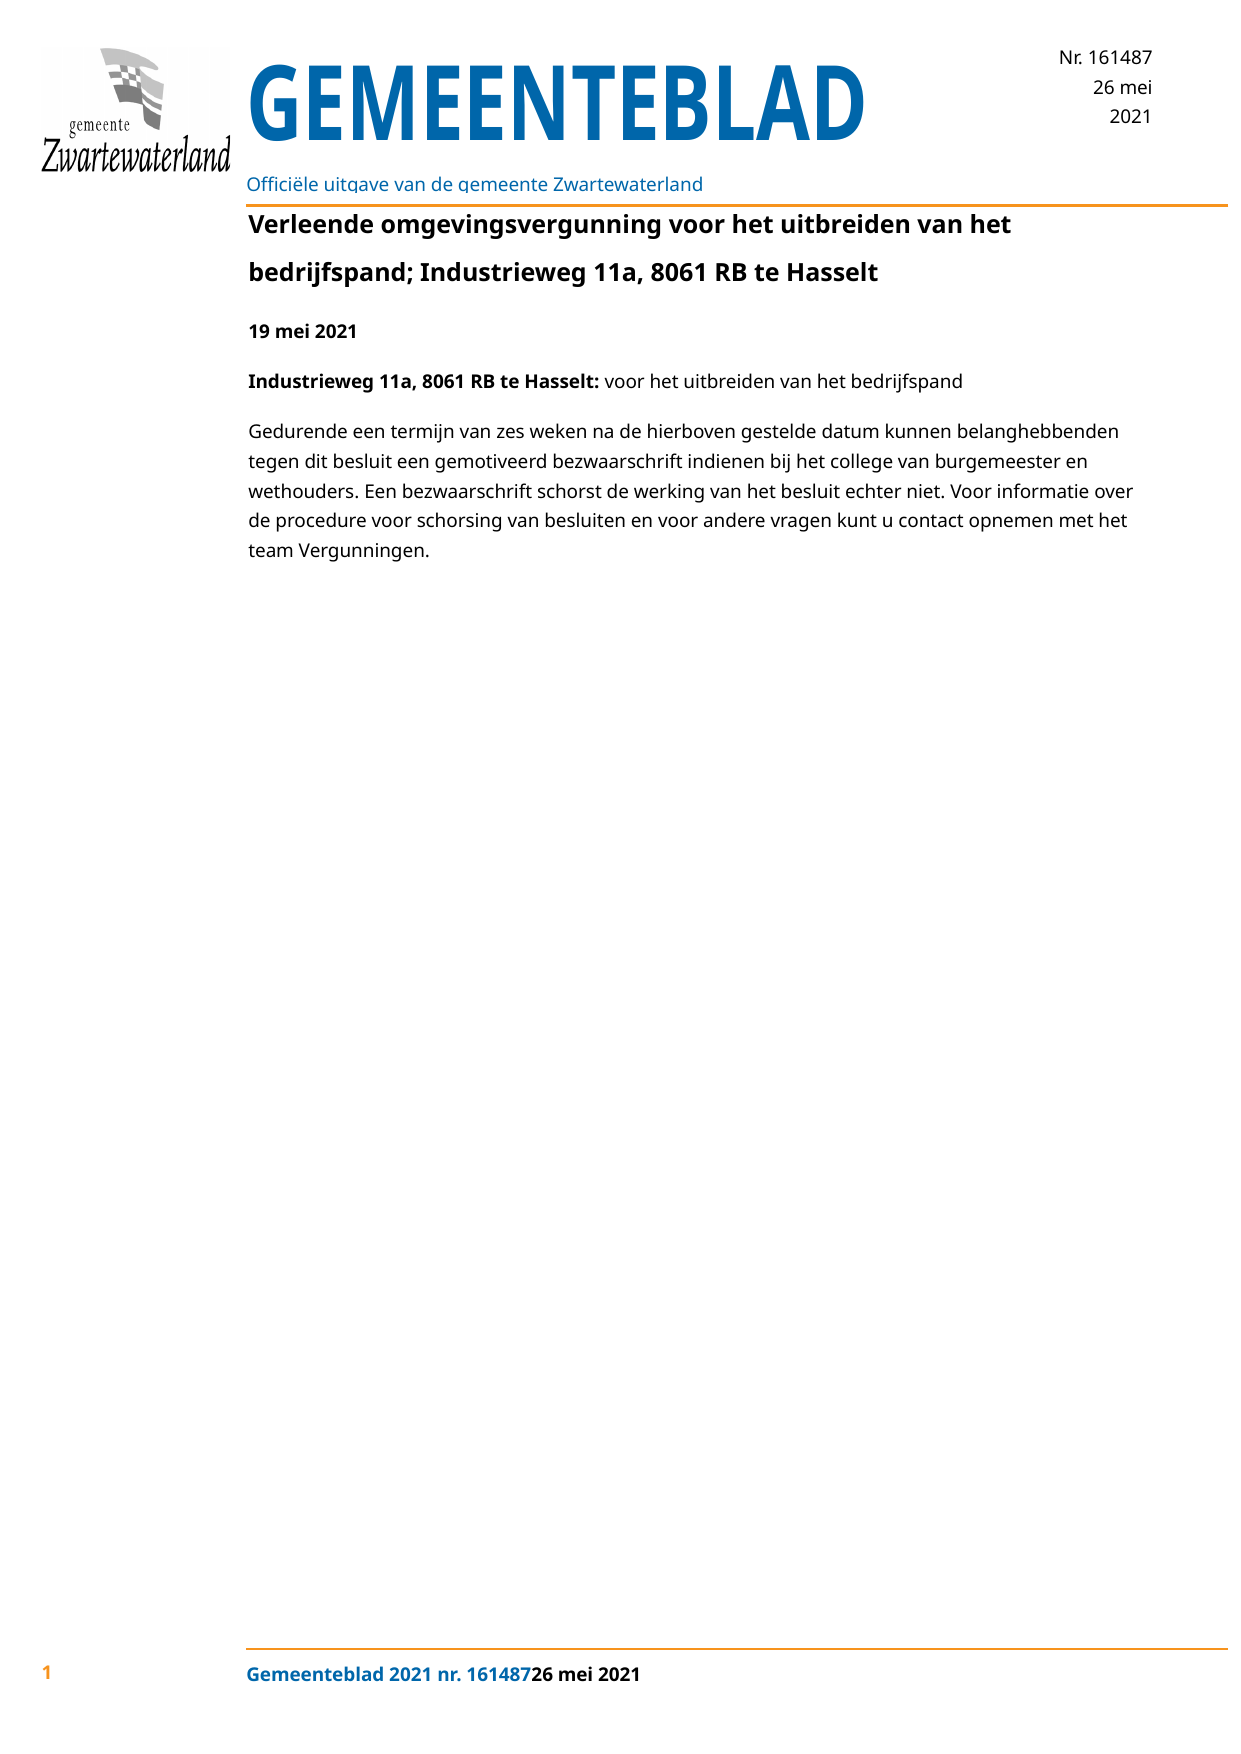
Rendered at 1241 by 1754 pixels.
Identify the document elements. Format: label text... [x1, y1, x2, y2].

text Verleende omgevingsvergunning voor het uitbreiden van het bedrijfspand; Industrieweg 11a, 8061 RB te Hasselt [248, 207, 1152, 288]
text Industrieweg 11a, 8061 RB te Hasselt: voor het uitbreiden van het bedrijfspand [248, 368, 1152, 394]
text 19 mei 2021 [248, 318, 1152, 344]
picture [41, 47, 231, 172]
text Gedurende een termijn van zes weken na de hierboven gestelde datum kunnen belanghebbenden tegen dit besluit een gemotiveerd bezwaarschrift indienen bij het college van burgemeester en wethouders. Een bezwaarschrift schorst de werking van het besluit echter niet. Voor informatie over de procedure voor schorsing van besluiten en voor andere vragen kunt u contact opnemen met het team Vergunningen. [248, 419, 1152, 563]
